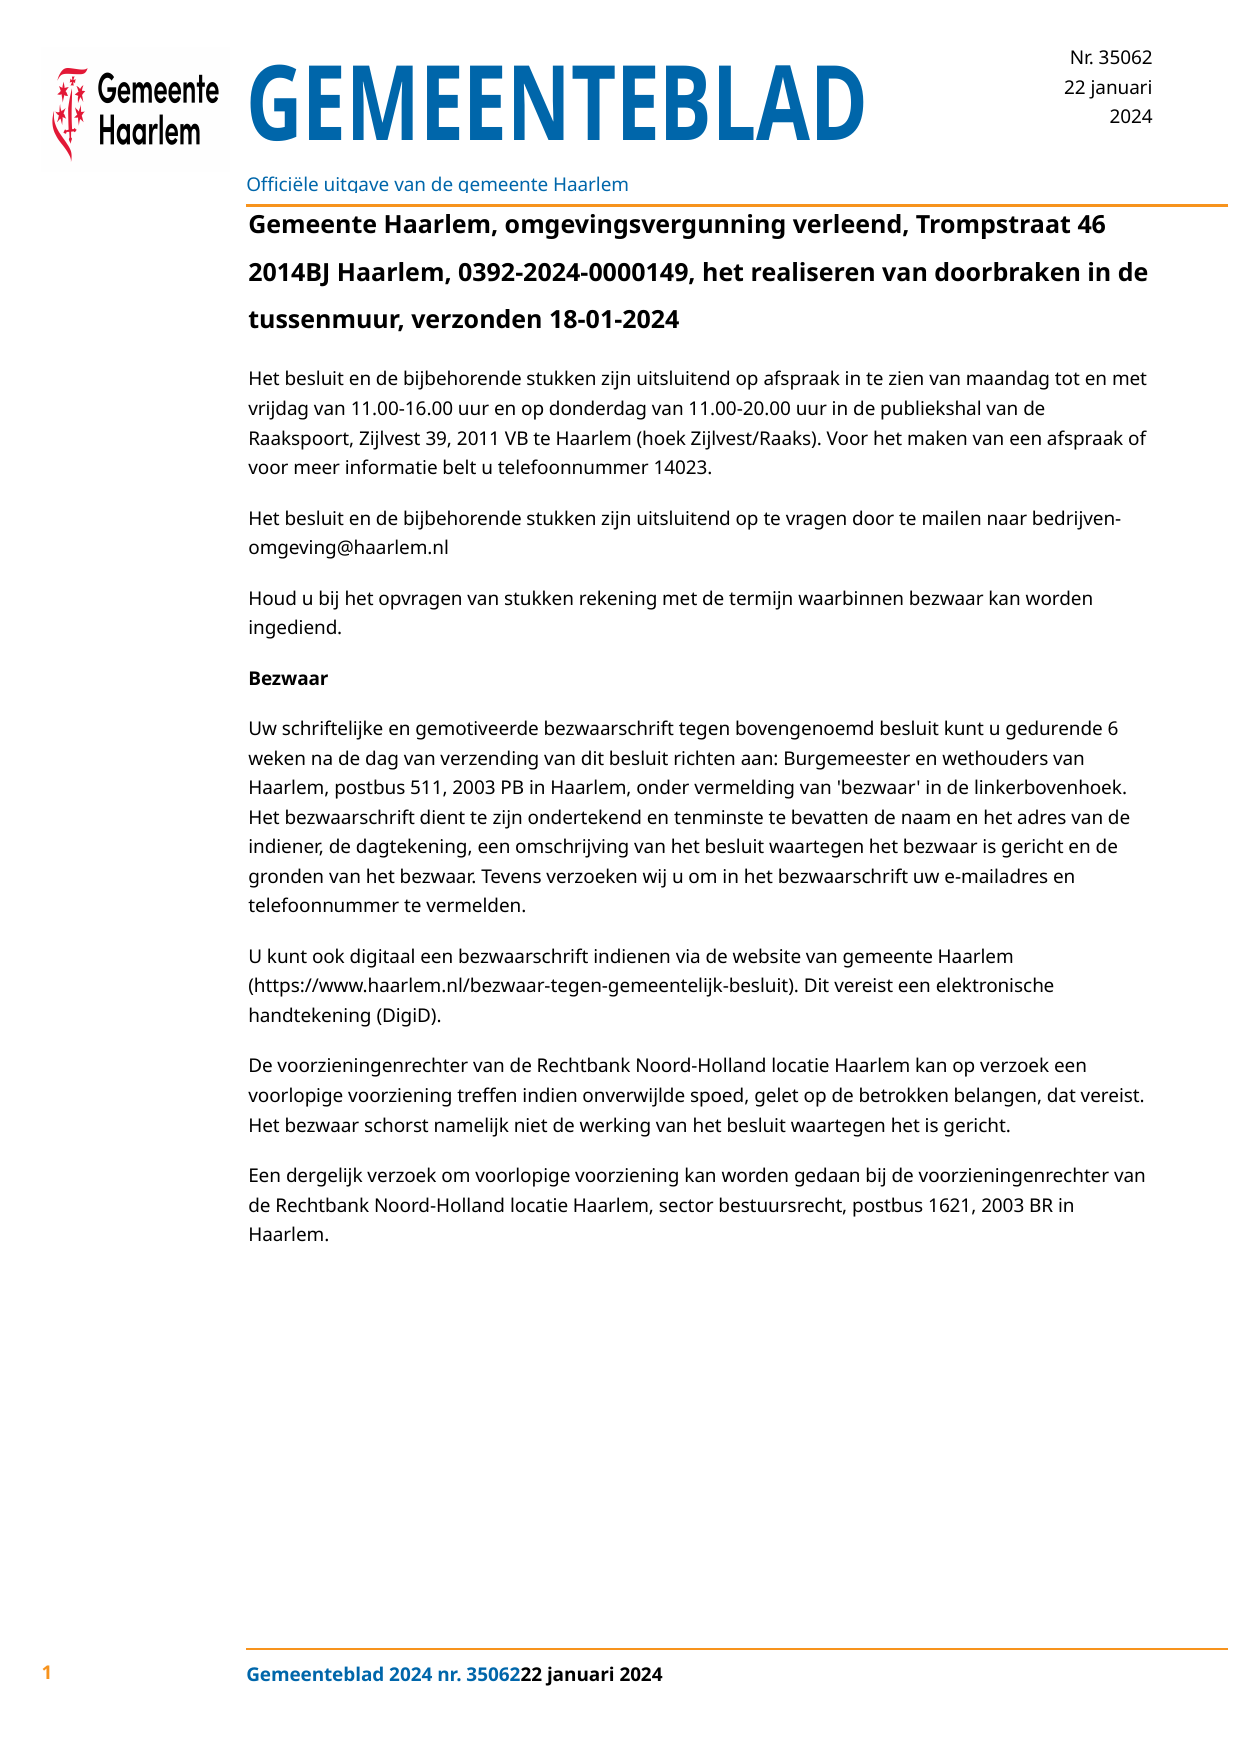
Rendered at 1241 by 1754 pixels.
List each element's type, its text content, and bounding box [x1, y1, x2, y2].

text Een dergelijk verzoek om voorlopige voorziening kan worden gedaan bij de voorzieningenrechter van de Rechtbank Noord-Holland locatie Haarlem, sector bestuursrecht, postbus 1621, 2003 BR in Haarlem. [248, 1162, 1152, 1247]
text Het besluit en de bijbehorende stukken zijn uitsluitend op afspraak in te zien van maandag tot en met vrijdag van 11.00-16.00 uur en op donderdag van 11.00-20.00 uur in de publiekshal van de Raakspoort, Zijlvest 39, 2011 VB te Haarlem (hoek Zijlvest/Raaks). Voor het maken van een afspraak of voor meer informatie belt u telefoonnummer 14023. [248, 366, 1152, 480]
text Houd u bij het opvragen van stukken rekening met de termijn waarbinnen bezwaar kan worden ingediend. [248, 585, 1152, 640]
text Gemeente Haarlem, omgevingsvergunning verleend, Trompstraat 46 2014BJ Haarlem, 0392-2024-0000149, het realiseren van doorbraken in de tussenmuur, verzonden 18-01-2024 [248, 207, 1152, 336]
picture [41, 47, 231, 172]
text Het besluit en de bijbehorende stukken zijn uitsluitend op te vragen door te mailen naar bedrijven-omgeving@haarlem.nl [248, 505, 1152, 560]
text Bezwaar [248, 665, 1152, 690]
text U kunt ook digitaal een bezwaarschrift indienen via de website van gemeente Haarlem (https://www.haarlem.nl/bezwaar-tegen-gemeentelijk-besluit). Dit vereist een elektronische handtekening (DigiD). [248, 943, 1152, 1028]
text Uw schriftelijke en gemotiveerde bezwaarschrift tegen bovengenoemd besluit kunt u gedurende 6 weken na de dag van verzending van dit besluit richten aan: Burgemeester en wethouders van Haarlem, postbus 511, 2003 PB in Haarlem, onder vermelding van 'bezwaar' in de linkerbovenhoek. Het bezwaarschrift dient te zijn ondertekend en tenminste te bevatten de naam en het adres van de indiener, de dagtekening, een omschrijving van het besluit waartegen het bezwaar is gericht en de gronden van het bezwaar. Tevens verzoeken wij u om in het bezwaarschrift uw e-mailadres en telefoonnummer te vermelden. [248, 715, 1152, 918]
text De voorzieningenrechter van de Rechtbank Noord-Holland locatie Haarlem kan op verzoek een voorlopige voorziening treffen indien onverwijlde spoed, gelet op de betrokken belangen, dat vereist. Het bezwaar schorst namelijk niet de werking van het besluit waartegen het is gericht. [248, 1053, 1152, 1137]
